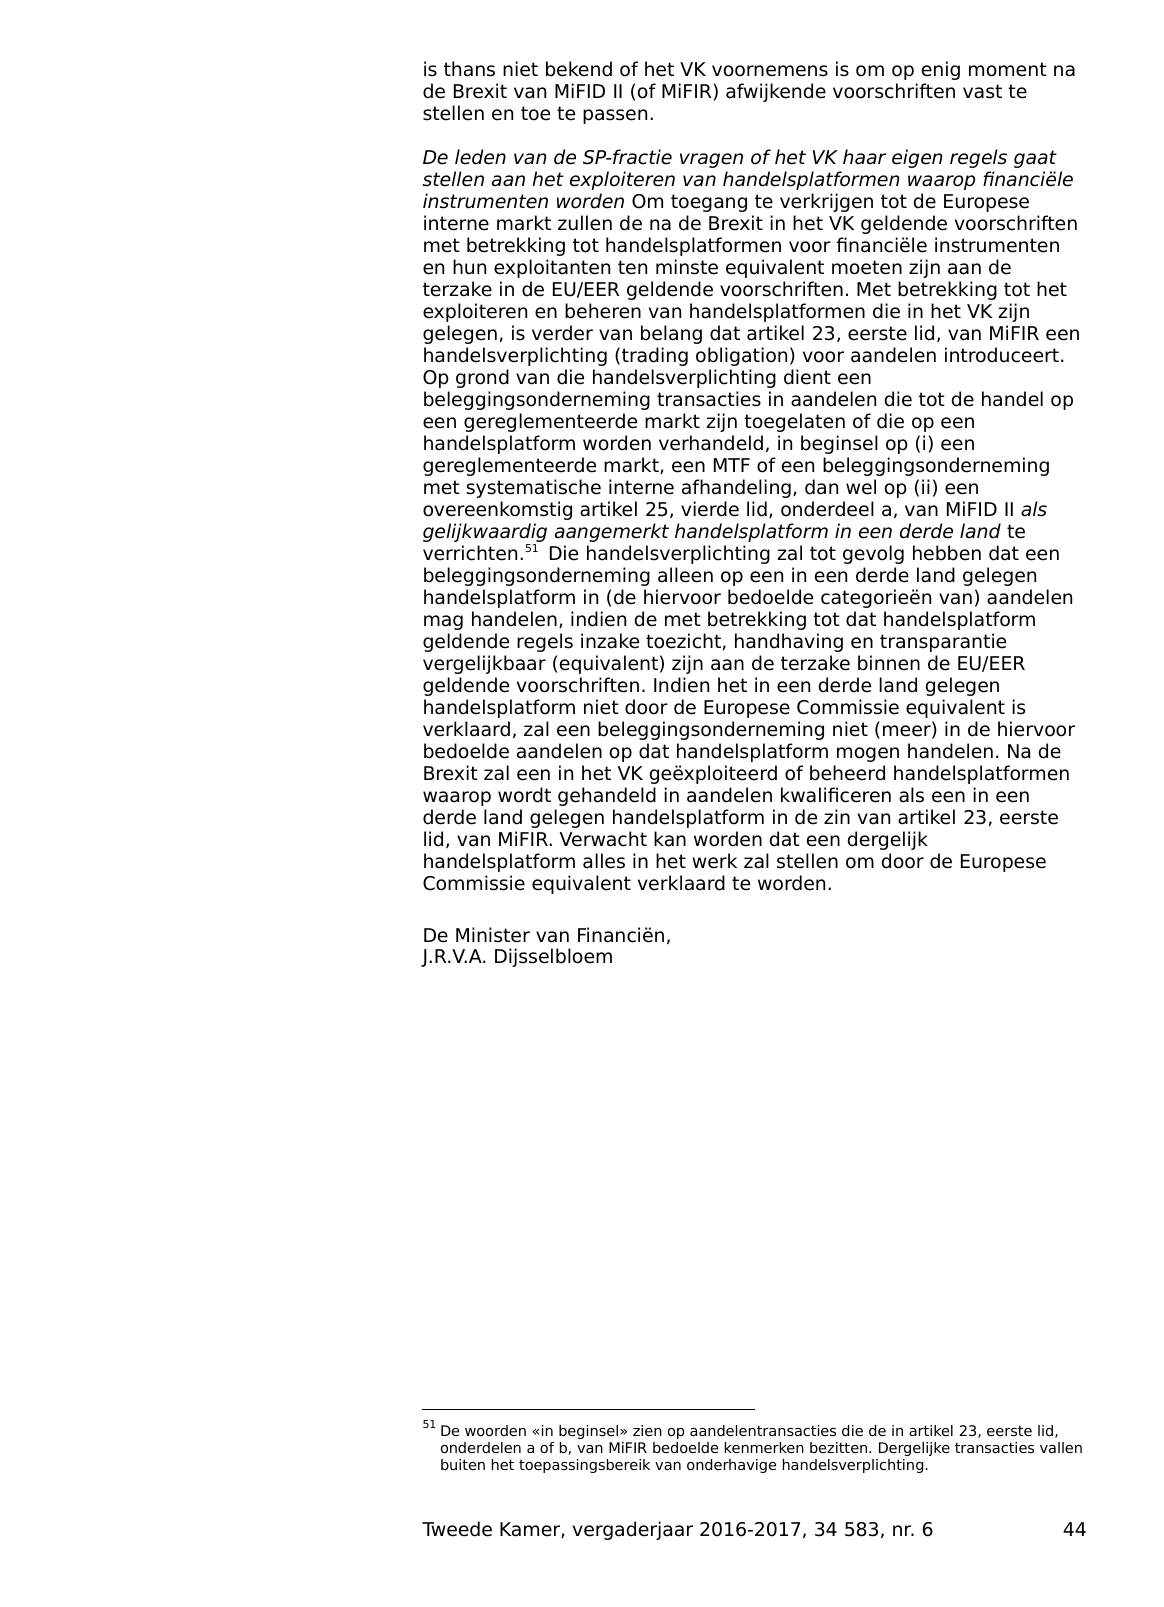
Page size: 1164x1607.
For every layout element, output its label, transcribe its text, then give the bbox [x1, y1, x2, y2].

text De leden van de SP-fractie vragen of het VK haar eigen regels gaat stellen aan het exploiteren van handelsplatformen waarop financiële instrumenten worden Om toegang te verkrijgen tot de Europese interne markt zullen de na de Brexit in het VK geldende voorschriften met betrekking tot handelsplatformen voor financiële instrumenten en hun exploitanten ten minste equivalent moeten zijn aan de terzake in de EU/EER geldende voorschriften. Met betrekking tot het exploiteren en beheren van handelsplatformen die in het VK zijn gelegen, is verder van belang dat artikel 23, eerste lid, van MiFIR een handelsverplichting (trading obligation) voor aandelen introduceert. Op grond van die handelsverplichting dient een beleggingsonderneming transacties in aandelen die tot de handel op een gereglementeerde markt zijn toegelaten of die op een handelsplatform worden verhandeld, in beginsel op (i) een gereglementeerde markt, een MTF of een beleggingsonderneming met systematische interne afhandeling, dan wel op (ii) een overeenkomstig artikel 25, vierde lid, onderdeel a, van MiFID II als gelijkwaardig aangemerkt handelsplatform in een derde land te verrichten. Die handelsverplichting zal tot gevolg hebben dat een beleggingsonderneming alleen op een in een derde land gelegen handelsplatform in (de hiervoor bedoelde categorieën van) aandelen mag handelen, indien de met betrekking tot dat handelsplatform geldende regels inzake toezicht, handhaving en transparantie vergelijkbaar (equivalent) zijn aan de terzake binnen de EU/EER geldende voorschriften. Indien het in een derde land gelegen handelsplatform niet door de Europese Commissie equivalent is verklaard, zal een beleggingsonderneming niet (meer) in de hiervoor bedoelde aandelen op dat handelsplatform mogen handelen. Na de Brexit zal een in het VK geëxploiteerd of beheerd handelsplatformen waarop wordt gehandeld in aandelen kwalificeren als een in een derde land gelegen handelsplatform in de zin van artikel 23, eerste lid, van MiFIR. Verwacht kan worden dat een dergelijk handelsplatform alles in het werk zal stellen om door de Europese Commissie equivalent verklaard te worden. [422, 147, 1087, 894]
text is thans niet bekend of het VK voornemens is om op enig moment na de Brexit van MiFID II (of MiFIR) afwijkende voorschriften vast te stellen en toe te passen. [422, 59, 1087, 125]
text De woorden «in beginsel» zien op aandelentransacties die de in artikel 23, eerste lid, onderdelen a of b, van MiFIR bedoelde kenmerken bezitten. Dergelijke transacties vallen buiten het toepassingsbereik van onderhavige handelsverplichting. [422, 1418, 1087, 1474]
text De Minister van Financiën, J.R.V.A. Dijsselbloem [422, 924, 1087, 968]
